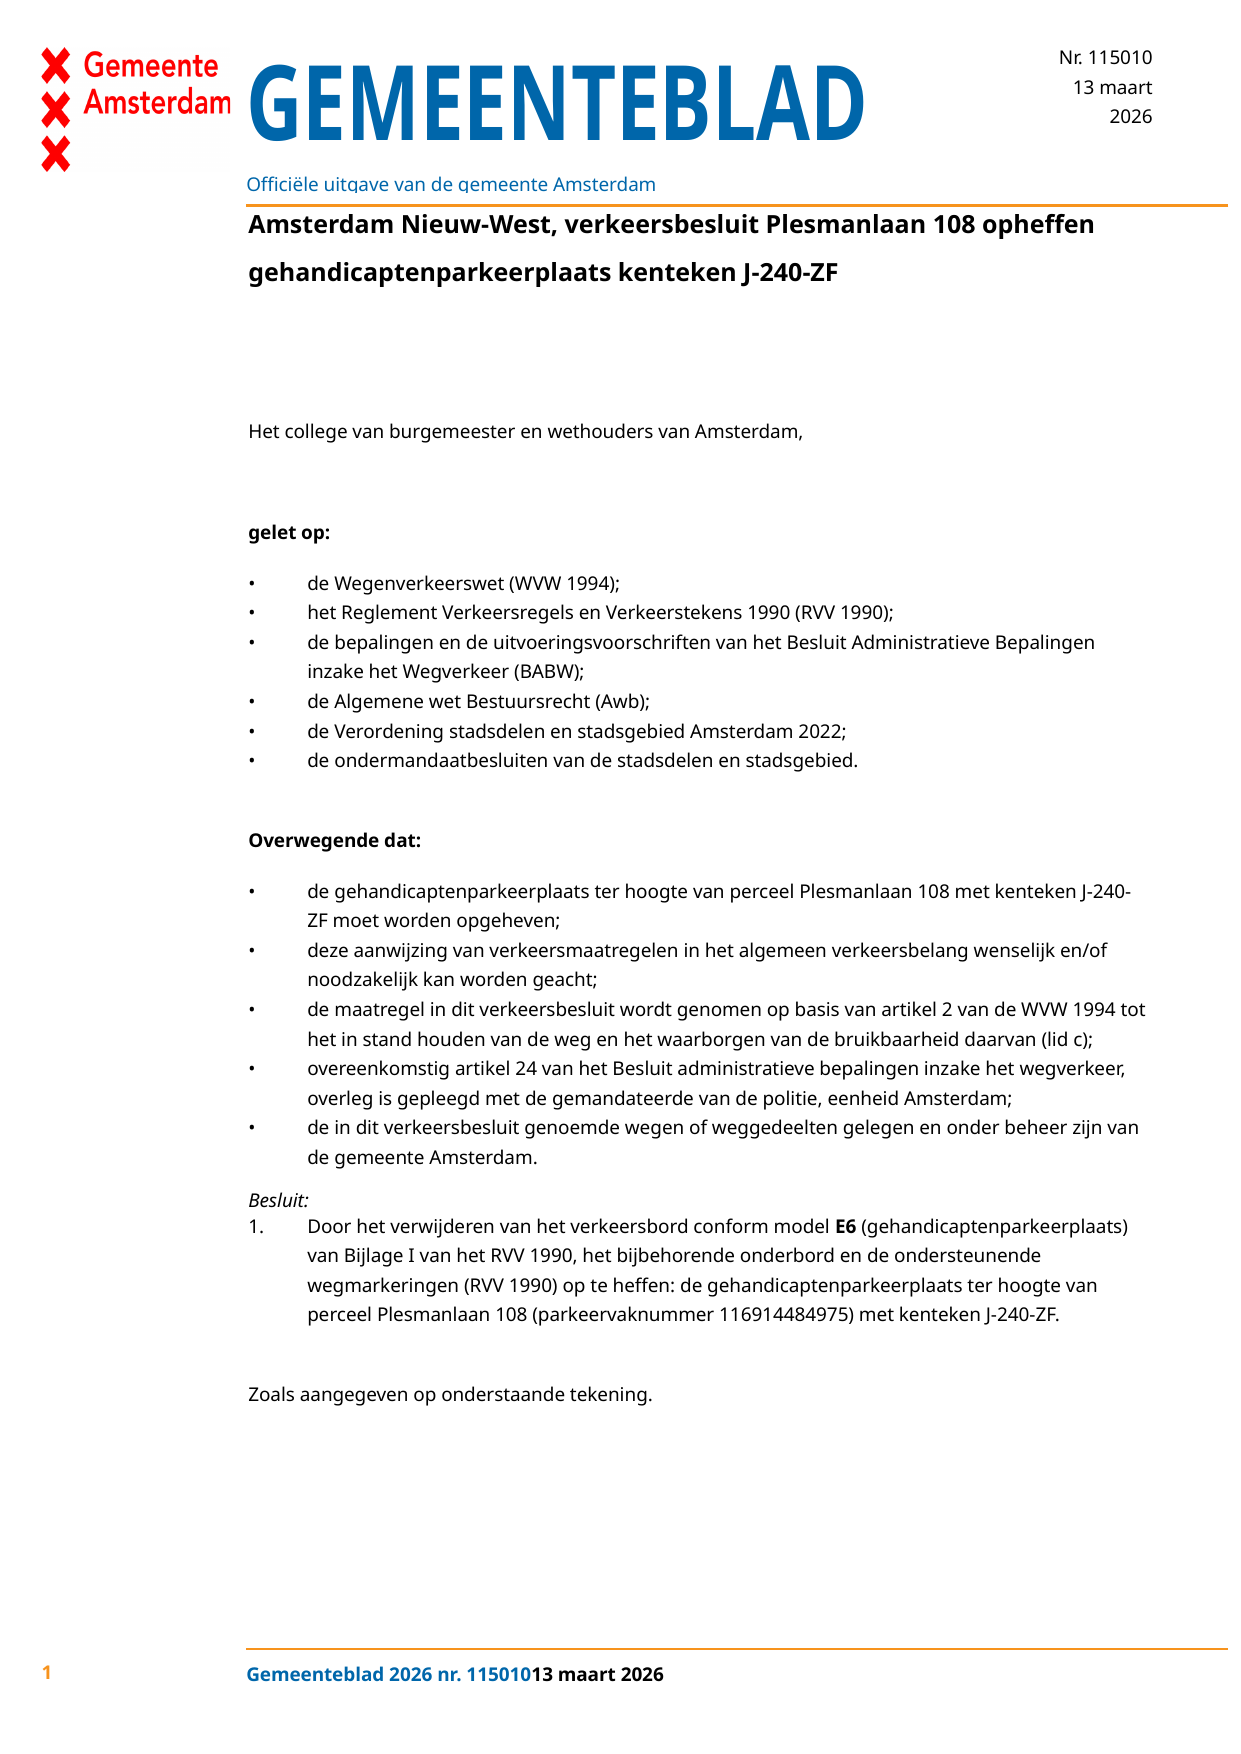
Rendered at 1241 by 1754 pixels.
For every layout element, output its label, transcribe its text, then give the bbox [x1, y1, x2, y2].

text gelet op: [248, 519, 1152, 545]
list de Wegenverkeerswet (WVW 1994); [248, 570, 1152, 596]
list Door het verwijderen van het verkeersbord conform model E6 (gehandicaptenparkeerplaats) van Bijlage I van het RVV 1990, het bijbehorende onderbord en de ondersteunende wegmarkeringen (RVV 1990) op te heffen: de gehandicaptenparkeerplaats ter hoogte van perceel Plesmanlaan 108 (parkeervaknummer 116914484975) met kenteken J-240-ZF. [248, 1213, 1152, 1327]
list deze aanwijzing van verkeersmaatregelen in het algemeen verkeersbelang wenselijk en/of noodzakelijk kan worden geacht; [248, 937, 1152, 992]
picture [41, 47, 231, 172]
text Amsterdam Nieuw-West, verkeersbesluit Plesmanlaan 108 opheffen gehandicaptenparkeerplaats kenteken J-240-ZF [248, 207, 1152, 288]
list overeenkomstig artikel 24 van het Besluit administratieve bepalingen inzake het wegverkeer, overleg is gepleegd met de gemandateerde van de politie, eenheid Amsterdam; [248, 1055, 1152, 1111]
list de ondermandaatbesluiten van de stadsdelen en stadsgebied. [248, 747, 1152, 773]
text Zoals aangegeven op onderstaande tekening. [248, 1382, 1152, 1407]
list de gehandicaptenparkeerplaats ter hoogte van perceel Plesmanlaan 108 met kenteken J-240-ZF moet worden opgeheven; [248, 878, 1152, 933]
list de Algemene wet Bestuursrecht (Awb); [248, 688, 1152, 714]
list de in dit verkeersbesluit genoemde wegen of weggedeelten gelegen en onder beheer zijn van de gemeente Amsterdam. [248, 1114, 1152, 1170]
text Besluit: [248, 1187, 1152, 1213]
list het Reglement Verkeersregels en Verkeerstekens 1990 (RVV 1990); [248, 599, 1152, 625]
text Het college van burgemeester en wethouders van Amsterdam, [248, 419, 1152, 444]
list de bepalingen en de uitvoeringsvoorschriften van het Besluit Administratieve Bepalingen inzake het Wegverkeer (BABW); [248, 629, 1152, 684]
list de Verordening stadsdelen en stadsgebied Amsterdam 2022; [248, 718, 1152, 743]
text Overwegende dat: [248, 827, 1152, 853]
list de maatregel in dit verkeersbesluit wordt genomen op basis van artikel 2 van de WVW 1994 tot het in stand houden van de weg en het waarborgen van de bruikbaarheid daarvan (lid c); [248, 996, 1152, 1051]
